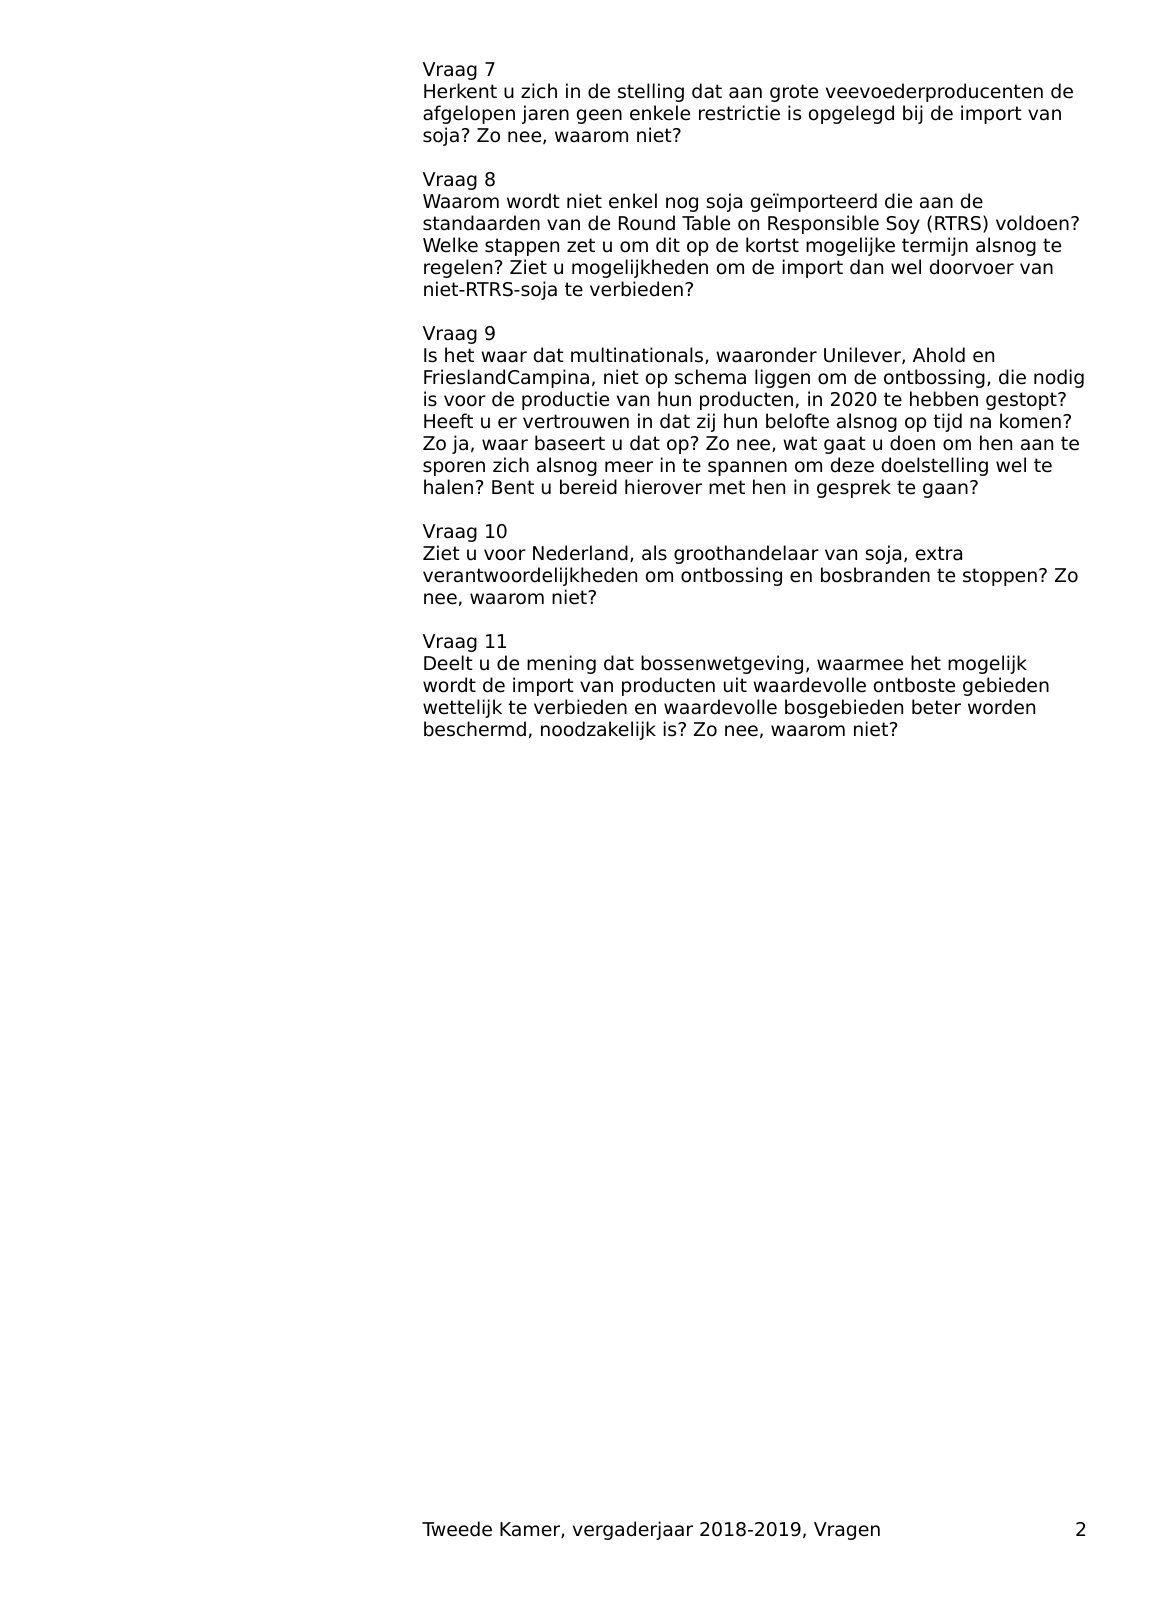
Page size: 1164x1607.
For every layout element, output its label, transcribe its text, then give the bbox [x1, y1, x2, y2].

text Vraag 11 [422, 631, 1087, 653]
text Vraag 7 [422, 59, 1087, 81]
text Vraag 10 [422, 521, 1087, 543]
text Vraag 9 [422, 323, 1087, 345]
text Is het waar dat multinationals, waaronder Unilever, Ahold en FrieslandCampina, niet op schema liggen om de ontbossing, die nodig is voor de productie van hun producten, in 2020 te hebben gestopt? Heeft u er vertrouwen in dat zij hun belofte alsnog op tijd na komen? Zo ja, waar baseert u dat op? Zo nee, wat gaat u doen om hen aan te sporen zich alsnog meer in te spannen om deze doelstelling wel te halen? Bent u bereid hierover met hen in gesprek te gaan? [422, 345, 1087, 499]
text Vraag 8 [422, 169, 1087, 191]
text Deelt u de mening dat bossenwetgeving, waarmee het mogelijk wordt de import van producten uit waardevolle ontboste gebieden wettelijk te verbieden en waardevolle bosgebieden beter worden beschermd, noodzakelijk is? Zo nee, waarom niet? [422, 653, 1087, 741]
text Waarom wordt niet enkel nog soja geïmporteerd die aan de standaarden van de Round Table on Responsible Soy (RTRS) voldoen? Welke stappen zet u om dit op de kortst mogelijke termijn alsnog te regelen? Ziet u mogelijkheden om de import dan wel doorvoer van niet-RTRS-soja te verbieden? [422, 191, 1087, 301]
text Herkent u zich in de stelling dat aan grote veevoederproducenten de afgelopen jaren geen enkele restrictie is opgelegd bij de import van soja? Zo nee, waarom niet? [422, 81, 1087, 147]
text Ziet u voor Nederland, als groothandelaar van soja, extra verantwoordelijkheden om ontbossing en bosbranden te stoppen? Zo nee, waarom niet? [422, 543, 1087, 609]
